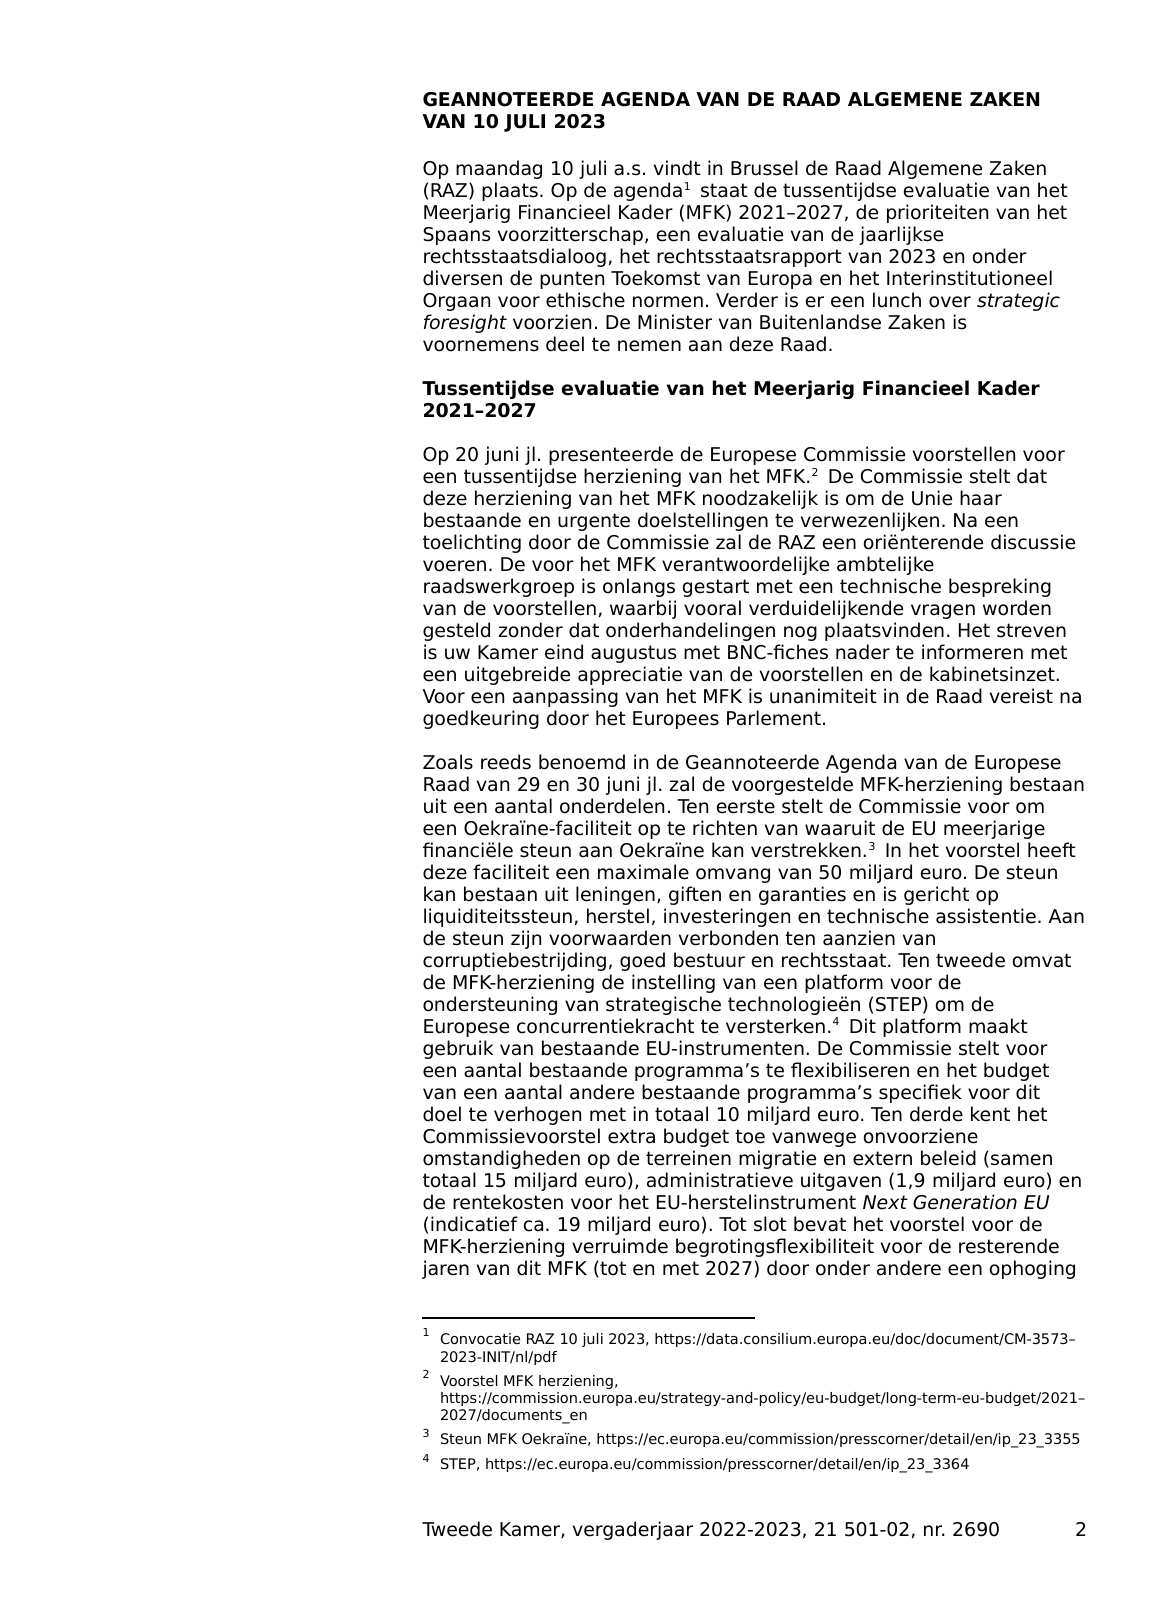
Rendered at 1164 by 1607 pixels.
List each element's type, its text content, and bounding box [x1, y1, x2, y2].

subtitle GEANNOTEERDE AGENDA VAN DE RAAD ALGEMENE ZAKEN VAN 10 JULI 2023 [422, 89, 1087, 133]
text Zoals reeds benoemd in de Geannoteerde Agenda van de Europese Raad van 29 en 30 juni jl. zal de voorgestelde MFK-herziening bestaan uit een aantal onderdelen. Ten eerste stelt de Commissie voor om een Oekraïne-faciliteit op te richten van waaruit de EU meerjarige financiële steun aan Oekraïne kan verstrekken. In het voorstel heeft deze faciliteit een maximale omvang van 50 miljard euro. De steun kan bestaan uit leningen, giften en garanties en is gericht op liquiditeitssteun, herstel, investeringen en technische assistentie. Aan de steun zijn voorwaarden verbonden ten aanzien van corruptiebestrijding, goed bestuur en rechtsstaat. Ten tweede omvat de MFK-herziening de instelling van een platform voor de ondersteuning van strategische technologieën (STEP) om de Europese concurrentiekracht te versterken. Dit platform maakt gebruik van bestaande EU-instrumenten. De Commissie stelt voor een aantal bestaande programma’s te flexibiliseren en het budget van een aantal andere bestaande programma’s specifiek voor dit doel te verhogen met in totaal 10 miljard euro. Ten derde kent het Commissievoorstel extra budget toe vanwege onvoorziene omstandigheden op de terreinen migratie en extern beleid (samen totaal 15 miljard euro), administratieve uitgaven (1,9 miljard euro) en de rentekosten voor het EU-herstelinstrument Next Generation EU (indicatief ca. 19 miljard euro). Tot slot bevat het voorstel voor de MFK-herziening verruimde begrotingsflexibiliteit voor de resterende jaren van dit MFK (tot en met 2027) door onder andere een ophoging [422, 752, 1087, 1279]
text Voorstel MFK herziening, https://commission.europa.eu/strategy-and-policy/eu-budget/long-term-eu-budget/2021–2027/documents_en [422, 1368, 1087, 1424]
text Op 20 juni jl. presenteerde de Europese Commissie voorstellen voor een tussentijdse herziening van het MFK. De Commissie stelt dat deze herziening van het MFK noodzakelijk is om de Unie haar bestaande en urgente doelstellingen te verwezenlijken. Na een toelichting door de Commissie zal de RAZ een oriënterende discussie voeren. De voor het MFK verantwoordelijke ambtelijke raadswerkgroep is onlangs gestart met een technische bespreking van de voorstellen, waarbij vooral verduidelijkende vragen worden gesteld zonder dat onderhandelingen nog plaatsvinden. Het streven is uw Kamer eind augustus met BNC-fiches nader te informeren met een uitgebreide appreciatie van de voorstellen en de kabinetsinzet. Voor een aanpassing van het MFK is unanimiteit in de Raad vereist na goedkeuring door het Europees Parlement. [422, 444, 1087, 730]
text Op maandag 10 juli a.s. vindt in Brussel de Raad Algemene Zaken (RAZ) plaats. Op de agenda staat de tussentijdse evaluatie van het Meerjarig Financieel Kader (MFK) 2021–2027, de prioriteiten van het Spaans voorzitterschap, een evaluatie van de jaarlijkse rechtsstaatsdialoog, het rechtsstaatsrapport van 2023 en onder diversen de punten Toekomst van Europa en het Interinstitutioneel Orgaan voor ethische normen. Verder is er een lunch over strategic foresight voorzien. De Minister van Buitenlandse Zaken is voornemens deel te nemen aan deze Raad. [422, 158, 1087, 356]
text Convocatie RAZ 10 juli 2023, https://data.consilium.europa.eu/doc/document/CM-3573–2023-INIT/nl/pdf [422, 1327, 1087, 1366]
text Steun MFK Oekraïne, https://ec.europa.eu/commission/presscorner/detail/en/ip_23_3355 [422, 1427, 1087, 1449]
text STEP, https://ec.europa.eu/commission/presscorner/detail/en/ip_23_3364 [422, 1452, 1087, 1474]
subtitle Tussentijdse evaluatie van het Meerjarig Financieel Kader 2021–2027 [422, 378, 1087, 422]
